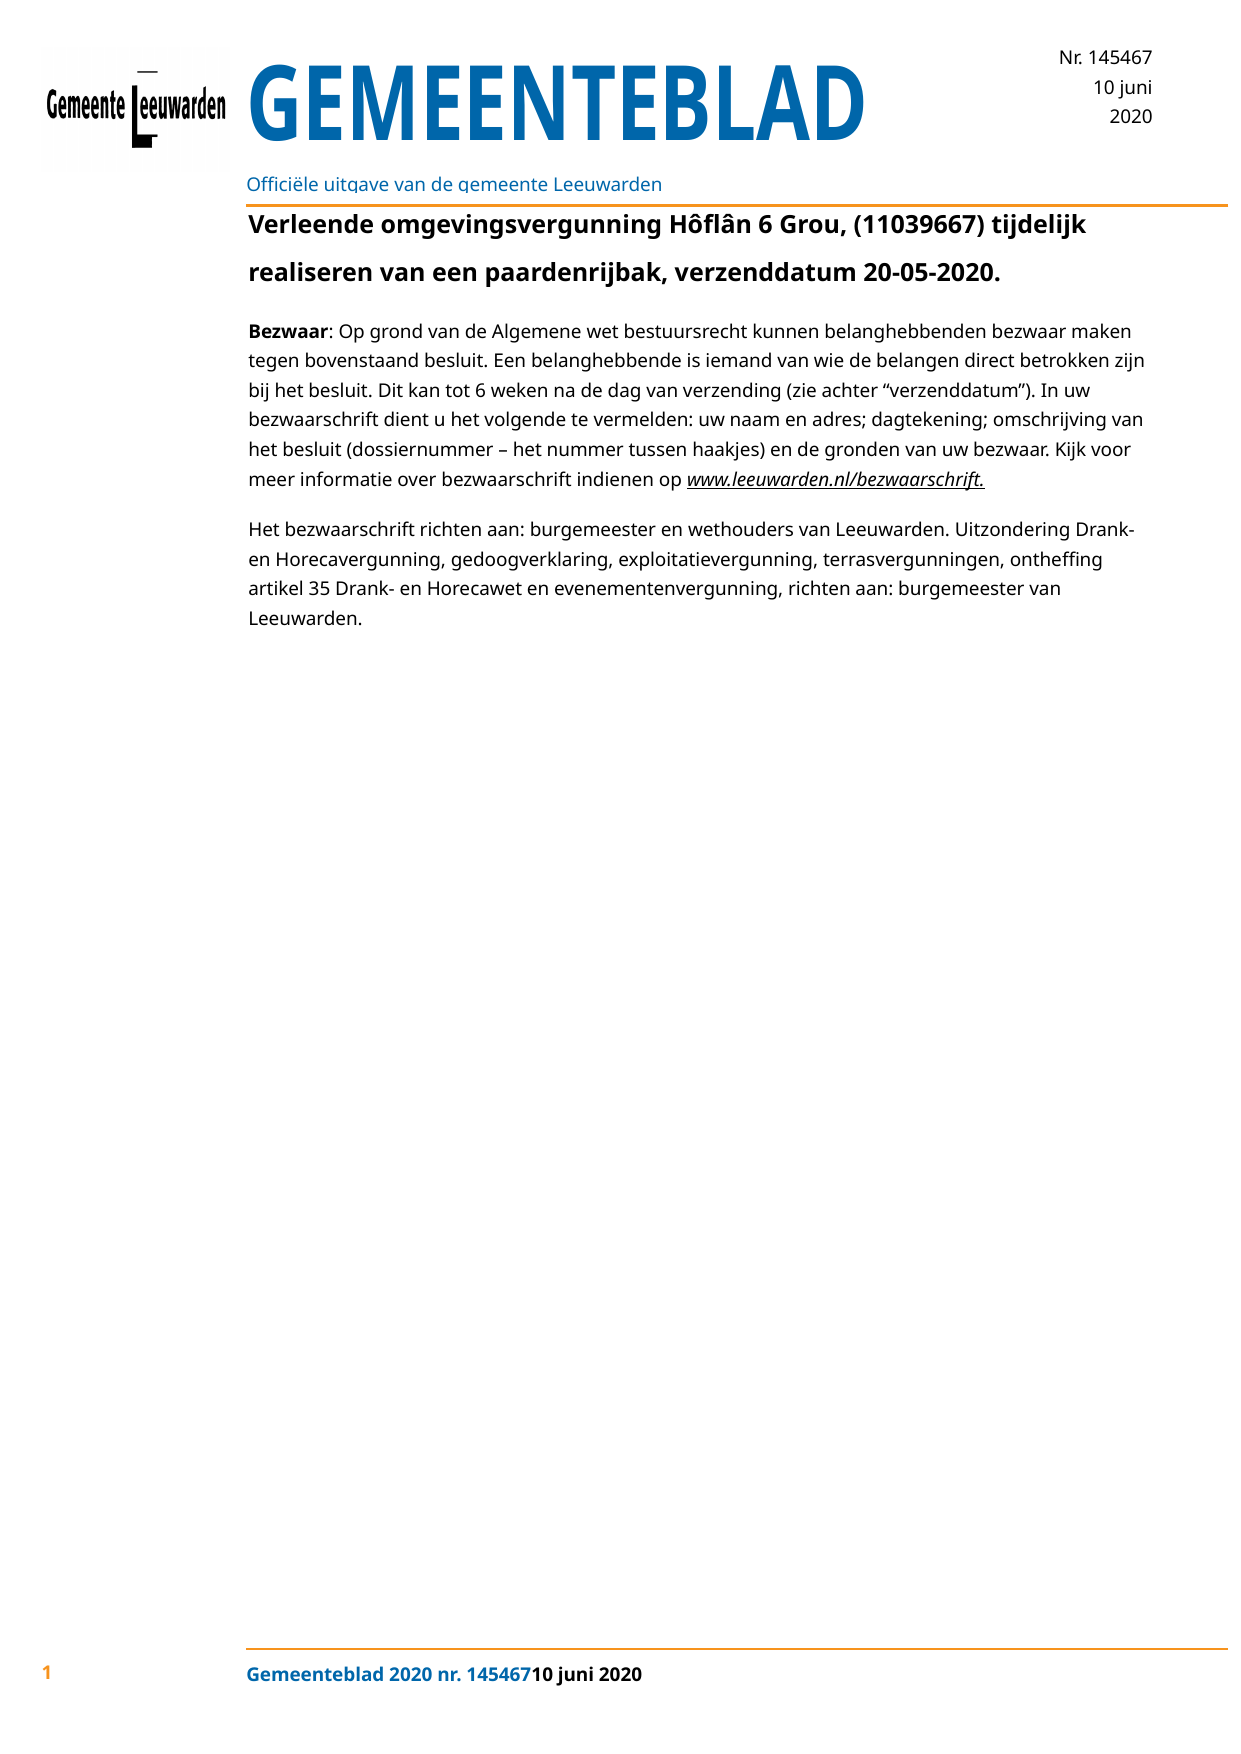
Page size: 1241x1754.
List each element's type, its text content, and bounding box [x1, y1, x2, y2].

text Het bezwaarschrift richten aan: burgemeester en wethouders van Leeuwarden. Uitzondering Drank- en Horecavergunning, gedoogverklaring, exploitatievergunning, terrasvergunningen, ontheffing artikel 35 Drank- en Horecawet en evenementenvergunning, richten aan: burgemeester van Leeuwarden. [248, 516, 1152, 631]
text Bezwaar: Op grond van de Algemene wet bestuursrecht kunnen belanghebbenden bezwaar maken tegen bovenstaand besluit. Een belanghebbende is iemand van wie de belangen direct betrokken zijn bij het besluit. Dit kan tot 6 weken na de dag van verzending (zie achter “verzenddatum”). In uw bezwaarschrift dient u het volgende te vermelden: uw naam en adres; dagtekening; omschrijving van het besluit (dossiernummer – het nummer tussen haakjes) en de gronden van uw bezwaar. Kijk voor meer informatie over bezwaarschrift indienen op www.leeuwarden.nl/bezwaarschrift. [248, 318, 1152, 492]
picture [41, 47, 231, 172]
text Verleende omgevingsvergunning Hôflân 6 Grou, (11039667) tijdelijk realiseren van een paardenrijbak, verzenddatum 20-05-2020. [248, 207, 1152, 288]
